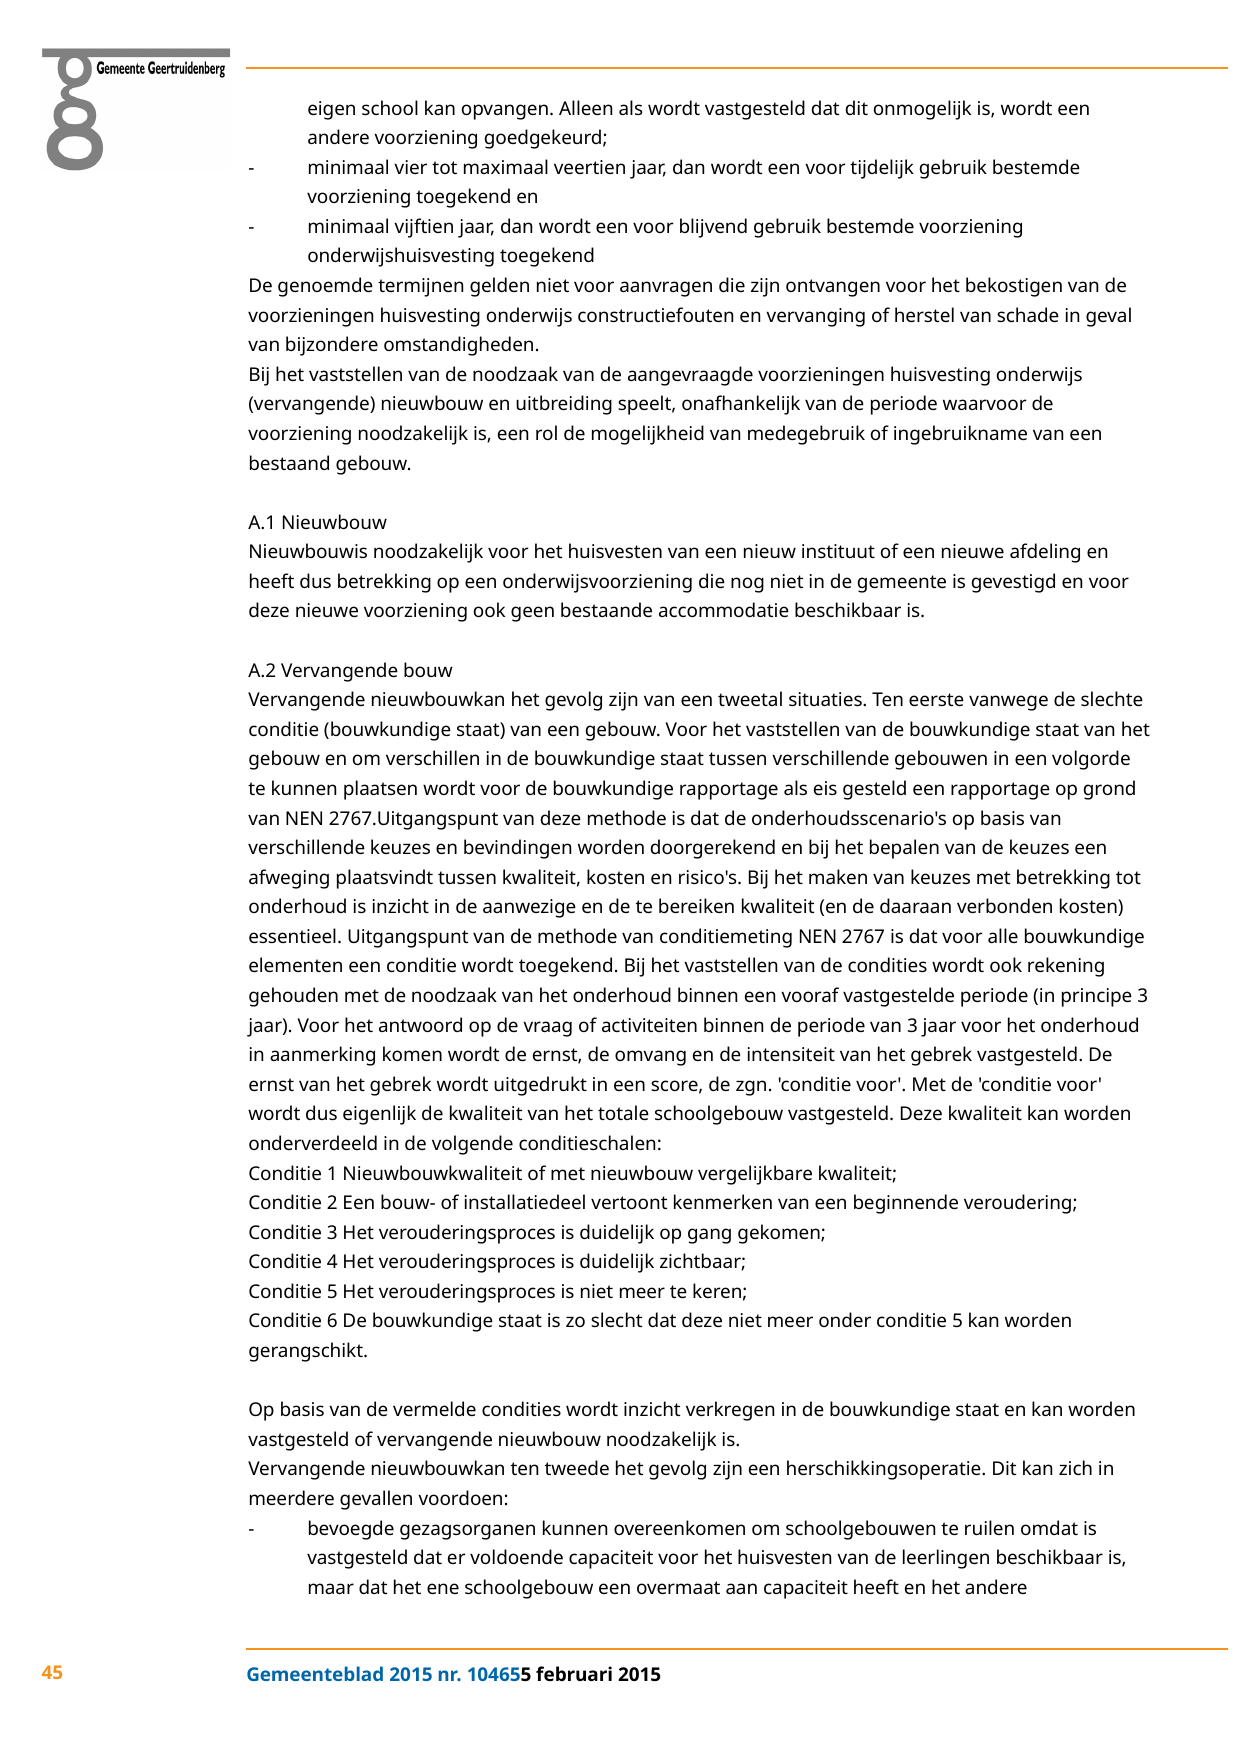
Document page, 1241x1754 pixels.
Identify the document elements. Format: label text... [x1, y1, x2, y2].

text A.1 Nieuwbouw [248, 509, 1152, 535]
list minimaal vier tot maximaal veertien jaar, dan wordt een voor tijdelijk gebruik bestemde voorziening toegekend en [248, 154, 1152, 209]
text De genoemde termijnen gelden niet voor aanvragen die zijn ontvangen voor het bekostigen van de voorzieningen huisvesting onderwijs constructiefouten en vervanging of herstel van schade in geval van bijzondere omstandigheden. [248, 272, 1152, 357]
text Vervangende nieuwbouwkan het gevolg zijn van een tweetal situaties. Ten eerste vanwege de slechte conditie (bouwkundige staat) van een gebouw. Voor het vaststellen van de bouwkundige staat van het gebouw en om verschillen in de bouwkundige staat tussen verschillende gebouwen in een volgorde te kunnen plaatsen wordt voor de bouwkundige rapportage als eis gesteld een rapportage op grond van NEN 2767.Uitgangspunt van deze methode is dat de onderhoudsscenario's op basis van verschillende keuzes en bevindingen worden doorgerekend en bij het bepalen van de keuzes een afweging plaatsvindt tussen kwaliteit, kosten en risico's. Bij het maken van keuzes met betrekking tot onderhoud is inzicht in de aanwezige en de te bereiken kwaliteit (en de daaraan verbonden kosten) essentieel. Uitgangspunt van de methode van conditiemeting NEN 2767 is dat voor alle bouwkundige elementen een conditie wordt toegekend. Bij het vaststellen van de condities wordt ook rekening gehouden met de noodzaak van het onderhoud binnen een vooraf vastgestelde periode (in principe 3 jaar). Voor het antwoord op de vraag of activiteiten binnen de periode van 3 jaar voor het onderhoud in aanmerking komen wordt de ernst, de omvang en de intensiteit van het gebrek vastgesteld. De ernst van het gebrek wordt uitgedrukt in een score, de zgn. 'conditie voor'. Met de 'conditie voor' wordt dus eigenlijk de kwaliteit van het totale schoolgebouw vastgesteld. Deze kwaliteit kan worden onderverdeeld in de volgende conditieschalen: [248, 686, 1152, 1156]
list bevoegde gezagsorganen kunnen overeenkomen om schoolgebouwen te ruilen omdat is vastgesteld dat er voldoende capaciteit voor het huisvesten van de leerlingen beschikbaar is, maar dat het ene schoolgebouw een overmaat aan capaciteit heeft en het andere [248, 1515, 1152, 1600]
text A.2 Vervangende bouw [248, 657, 1152, 683]
text Conditie 1 Nieuwbouwkwaliteit of met nieuwbouw vergelijkbare kwaliteit; [248, 1160, 1152, 1186]
list minimaal vijftien jaar, dan wordt een voor blijvend gebruik bestemde voorziening onderwijshuisvesting toegekend [248, 213, 1152, 268]
text Conditie 4 Het verouderingsproces is duidelijk zichtbaar; [248, 1248, 1152, 1274]
text Conditie 3 Het verouderingsproces is duidelijk op gang gekomen; [248, 1219, 1152, 1245]
text Conditie 2 Een bouw- of installatiedeel vertoont kenmerken van een beginnende veroudering; [248, 1189, 1152, 1215]
text Op basis van de vermelde condities wordt inzicht verkregen in de bouwkundige staat en kan worden vastgesteld of vervangende nieuwbouw noodzakelijk is. [248, 1396, 1152, 1452]
list eigen school kan opvangen. Alleen als wordt vastgesteld dat dit onmogelijk is, wordt een andere voorziening goedgekeurd; [248, 95, 1152, 150]
text Nieuwbouwis noodzakelijk voor het huisvesten van een nieuw instituut of een nieuwe afdeling en heeft dus betrekking op een onderwijsvoorziening die nog niet in de gemeente is gevestigd en voor deze nieuwe voorziening ook geen bestaande accommodatie beschikbaar is. [248, 538, 1152, 623]
text Vervangende nieuwbouwkan ten tweede het gevolg zijn een herschikkingsoperatie. Dit kan zich in meerdere gevallen voordoen: [248, 1456, 1152, 1511]
text Conditie 5 Het verouderingsproces is niet meer te keren; [248, 1278, 1152, 1304]
text Conditie 6 De bouwkundige staat is zo slecht dat deze niet meer onder conditie 5 kan worden gerangschikt. [248, 1308, 1152, 1363]
text Bij het vaststellen van de noodzaak van de aangevraagde voorzieningen huisvesting onderwijs (vervangende) nieuwbouw en uitbreiding speelt, onafhankelijk van de periode waarvoor de voorziening noodzakelijk is, een rol de mogelijkheid van medegebruik of ingebruikname van een bestaand gebouw. [248, 361, 1152, 476]
picture [41, 47, 231, 172]
